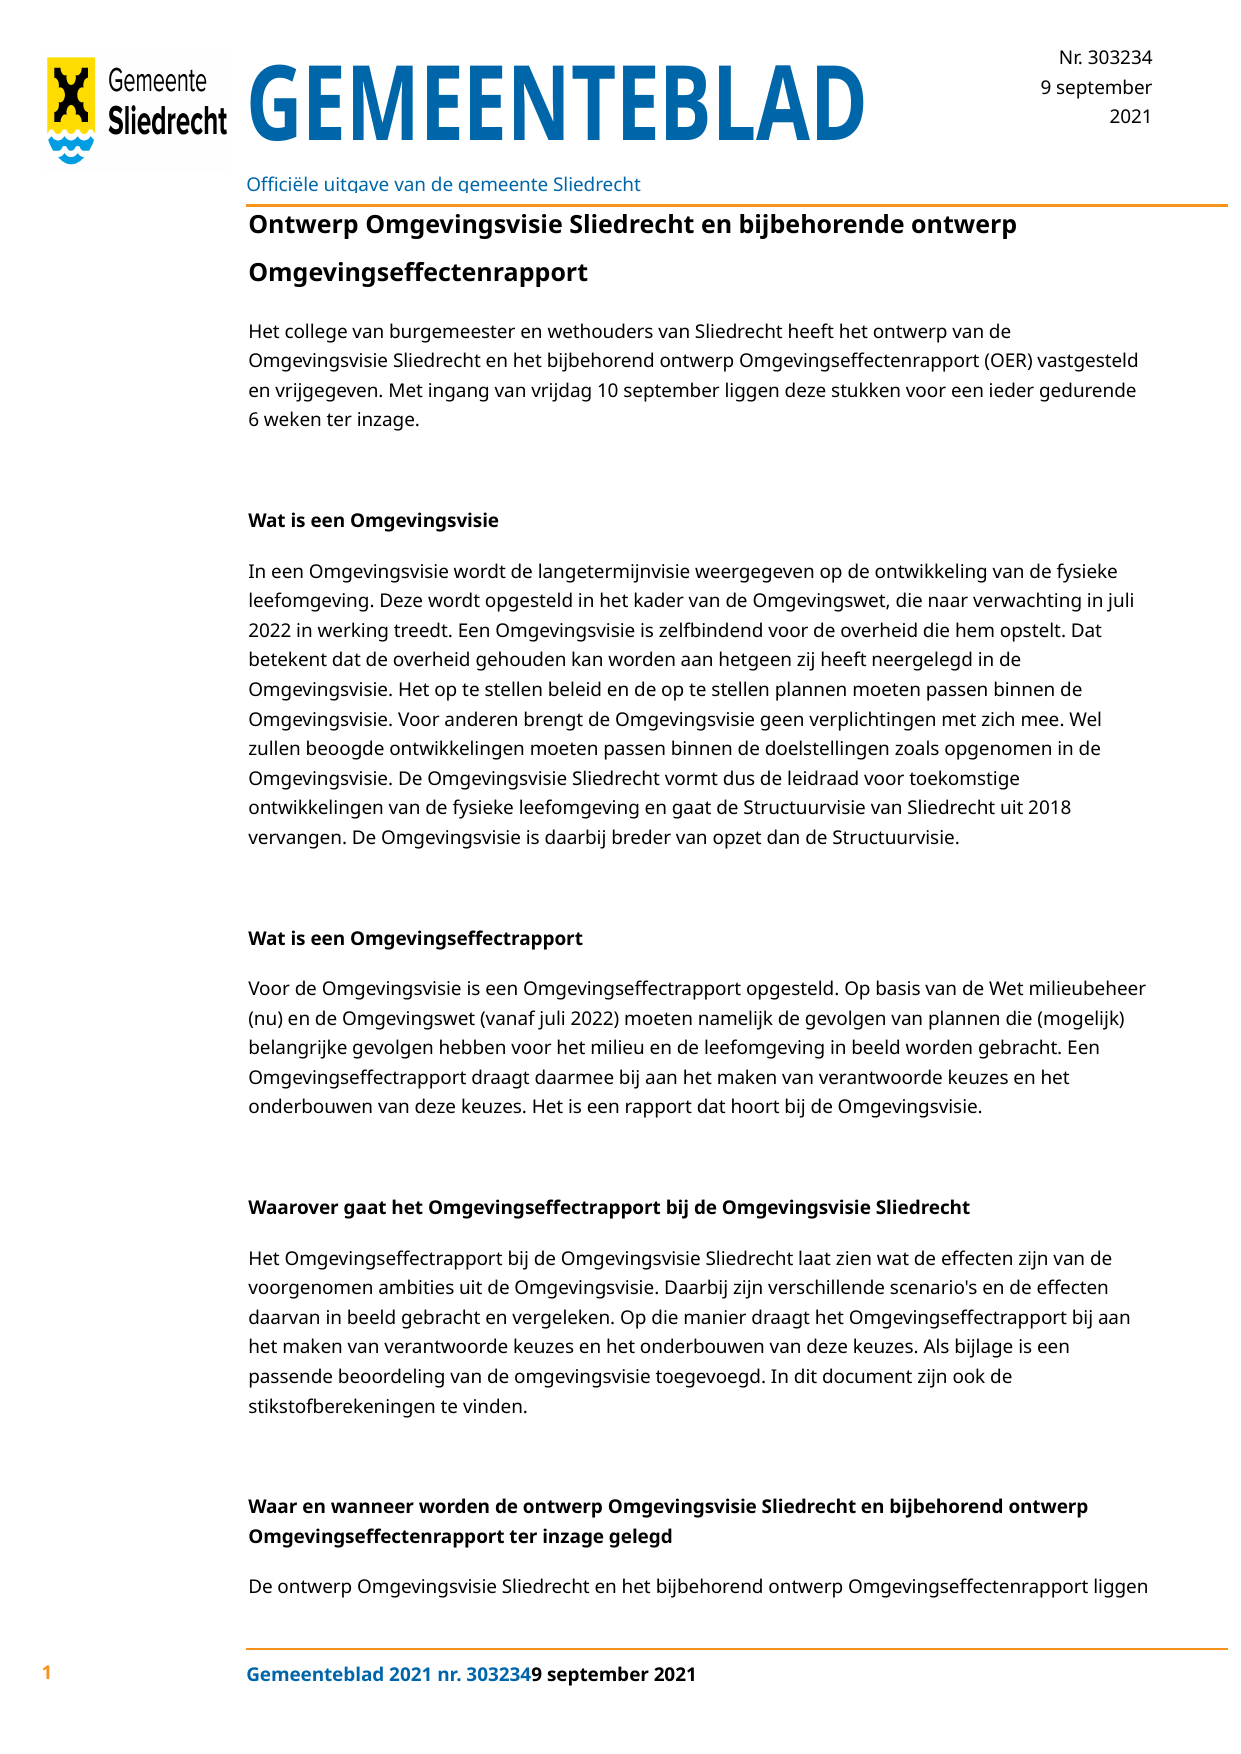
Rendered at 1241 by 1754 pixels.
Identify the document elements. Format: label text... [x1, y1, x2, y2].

text Waar en wanneer worden de ontwerp Omgevingsvisie Sliedrecht en bijbehorend ontwerp Omgevingseffectenrapport ter inzage gelegd [248, 1494, 1152, 1549]
text Wat is een Omgevingsvisie [248, 507, 1152, 533]
text Ontwerp Omgevingsvisie Sliedrecht en bijbehorende ontwerp Omgevingseffectenrapport [248, 207, 1152, 288]
text Voor de Omgevingsvisie is een Omgevingseffectrapport opgesteld. Op basis van de Wet milieubeheer (nu) en de Omgevingswet (vanaf juli 2022) moeten namelijk de gevolgen van plannen die (mogelijk) belangrijke gevolgen hebben voor het milieu en de leefomgeving in beeld worden gebracht. Een Omgevingseffectrapport draagt daarmee bij aan het maken van verantwoorde keuzes en het onderbouwen van deze keuzes. Het is een rapport dat hoort bij de Omgevingsvisie. [248, 975, 1152, 1119]
text Wat is een Omgevingseffectrapport [248, 925, 1152, 951]
text Het college van burgemeester en wethouders van Sliedrecht heeft het ontwerp van de Omgevingsvisie Sliedrecht en het bijbehorend ontwerp Omgevingseffectenrapport (OER) vastgesteld en vrijgegeven. Met ingang van vrijdag 10 september liggen deze stukken voor een ieder gedurende 6 weken ter inzage. [248, 318, 1152, 432]
text De ontwerp Omgevingsvisie Sliedrecht en het bijbehorend ontwerp Omgevingseffectenrapport liggen [248, 1574, 1152, 1599]
text Het Omgevingseffectrapport bij de Omgevingsvisie Sliedrecht laat zien wat de effecten zijn van de voorgenomen ambities uit de Omgevingsvisie. Daarbij zijn verschillende scenario's en de effecten daarvan in beeld gebracht en vergeleken. Op die manier draagt het Omgevingseffectrapport bij aan het maken van verantwoorde keuzes en het onderbouwen van deze keuzes. Als bijlage is een passende beoordeling van de omgevingsvisie toegevoegd. In dit document zijn ook de stikstofberekeningen te vinden. [248, 1245, 1152, 1419]
text In een Omgevingsvisie wordt de langetermijnvisie weergegeven op de ontwikkeling van de fysieke leefomgeving. Deze wordt opgesteld in het kader van de Omgevingswet, die naar verwachting in juli 2022 in werking treedt. Een Omgevingsvisie is zelfbindend voor de overheid die hem opstelt. Dat betekent dat de overheid gehouden kan worden aan hetgeen zij heeft neergelegd in de Omgevingsvisie. Het op te stellen beleid en de op te stellen plannen moeten passen binnen de Omgevingsvisie. Voor anderen brengt de Omgevingsvisie geen verplichtingen met zich mee. Wel zullen beoogde ontwikkelingen moeten passen binnen de doelstellingen zoals opgenomen in de Omgevingsvisie. De Omgevingsvisie Sliedrecht vormt dus de leidraad voor toekomstige ontwikkelingen van de fysieke leefomgeving en gaat de Structuurvisie van Sliedrecht uit 2018 vervangen. De Omgevingsvisie is daarbij breder van opzet dan de Structuurvisie. [248, 558, 1152, 850]
picture [41, 47, 231, 172]
text Waarover gaat het Omgevingseffectrapport bij de Omgevingsvisie Sliedrecht [248, 1194, 1152, 1220]
